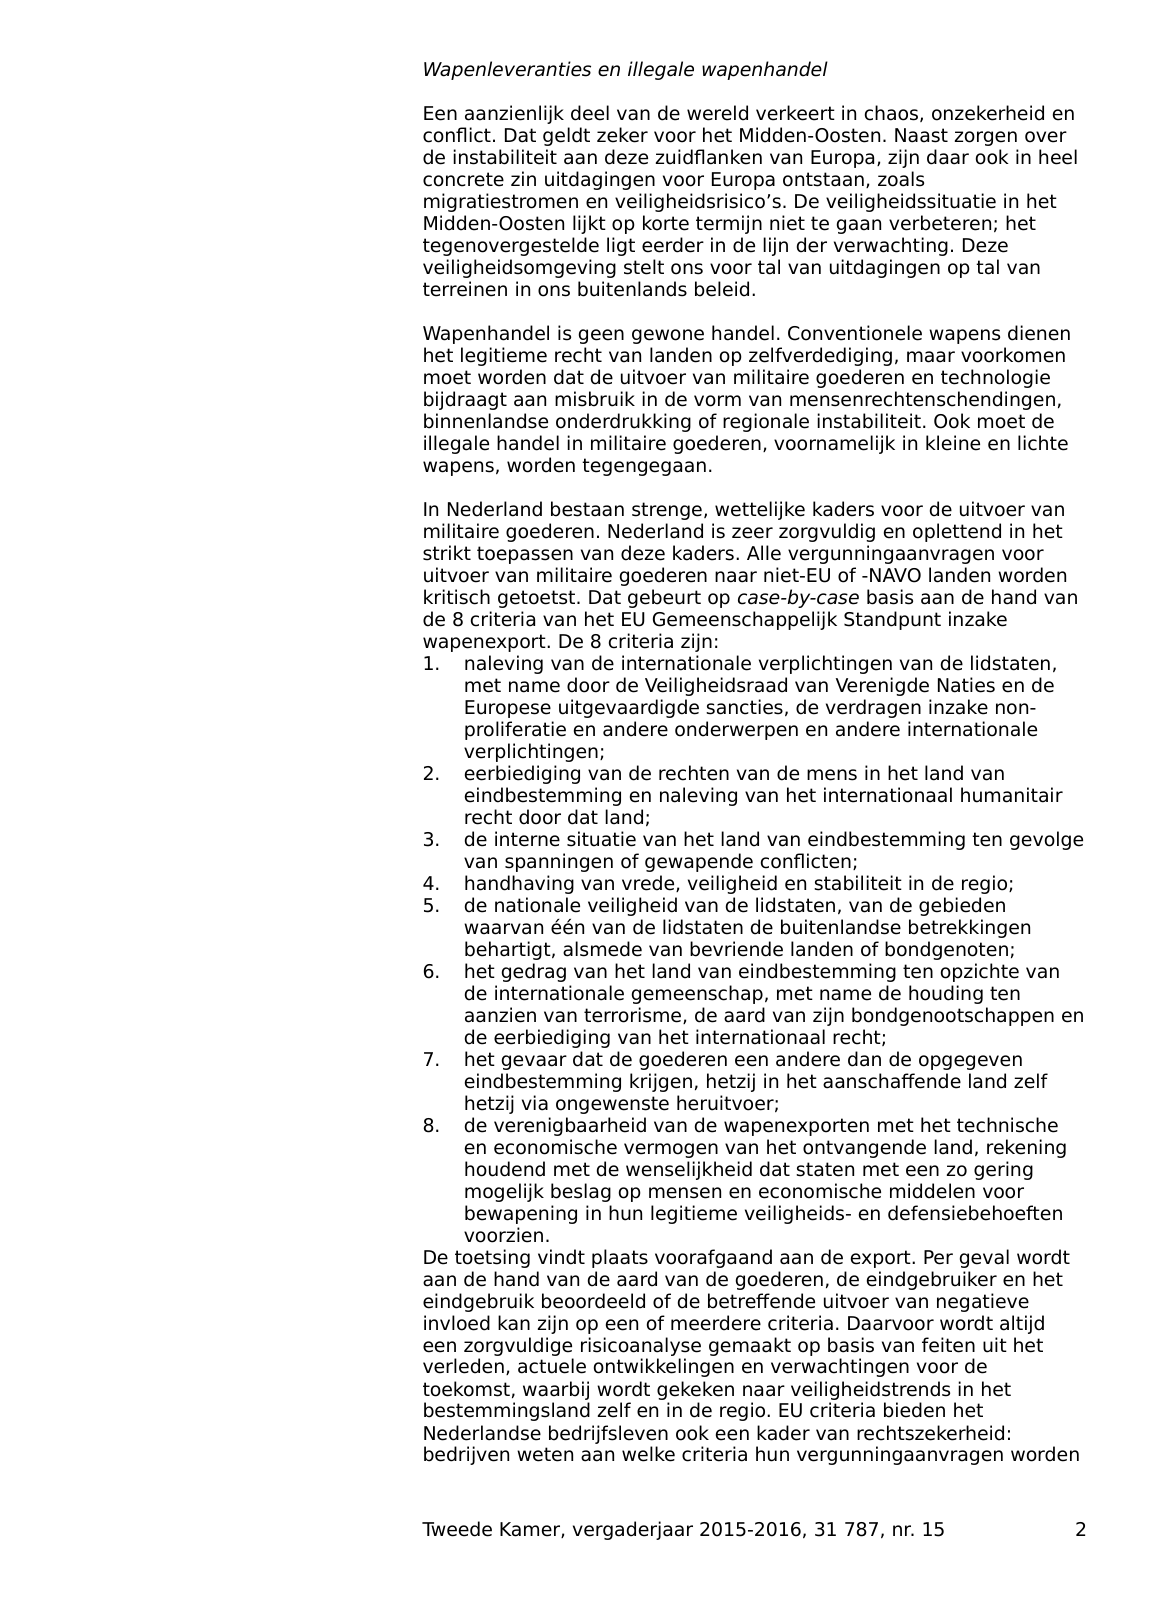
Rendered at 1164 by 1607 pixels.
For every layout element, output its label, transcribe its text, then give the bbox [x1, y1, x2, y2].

text De toetsing vindt plaats voorafgaand aan de export. Per geval wordt aan de hand van de aard van de goederen, de eindgebruiker en het eindgebruik beoordeeld of de betreffende uitvoer van negatieve invloed kan zijn op een of meerdere criteria. Daarvoor wordt altijd een zorgvuldige risicoanalyse gemaakt op basis van feiten uit het verleden, actuele ontwikkelingen en verwachtingen voor de toekomst, waarbij wordt gekeken naar veiligheidstrends in het bestemmingsland zelf en in de regio. EU criteria bieden het Nederlandse bedrijfsleven ook een kader van rechtszekerheid: bedrijven weten aan welke criteria hun vergunningaanvragen worden [422, 1247, 1087, 1466]
text 2. eerbiediging van de rechten van de mens in het land van eindbestemming en naleving van het internationaal humanitair recht door dat land; [422, 763, 1087, 829]
text 3. de interne situatie van het land van eindbestemming ten gevolge van spanningen of gewapende conflicten; [422, 829, 1087, 873]
text Wapenhandel is geen gewone handel. Conventionele wapens dienen het legitieme recht van landen op zelfverdediging, maar voorkomen moet worden dat de uitvoer van militaire goederen en technologie bijdraagt aan misbruik in de vorm van mensenrechtenschendingen, binnenlandse onderdrukking of regionale instabiliteit. Ook moet de illegale handel in militaire goederen, voornamelijk in kleine en lichte wapens, worden tegengegaan. [422, 323, 1087, 477]
text 8. de verenigbaarheid van de wapenexporten met het technische en economische vermogen van het ontvangende land, rekening houdend met de wenselijkheid dat staten met een zo gering mogelijk beslag op mensen en economische middelen voor bewapening in hun legitieme veiligheids- en defensiebehoeften voorzien. [422, 1115, 1087, 1247]
text 1. naleving van de internationale verplichtingen van de lidstaten, met name door de Veiligheidsraad van Verenigde Naties en de Europese uitgevaardigde sancties, de verdragen inzake non-proliferatie en andere onderwerpen en andere internationale verplichtingen; [422, 653, 1087, 763]
text Een aanzienlijk deel van de wereld verkeert in chaos, onzekerheid en conflict. Dat geldt zeker voor het Midden-Oosten. Naast zorgen over de instabiliteit aan deze zuidflanken van Europa, zijn daar ook in heel concrete zin uitdagingen voor Europa ontstaan, zoals migratiestromen en veiligheidsrisico’s. De veiligheidssituatie in het Midden-Oosten lijkt op korte termijn niet te gaan verbeteren; het tegenovergestelde ligt eerder in de lijn der verwachting. Deze veiligheidsomgeving stelt ons voor tal van uitdagingen op tal van terreinen in ons buitenlands beleid. [422, 103, 1087, 301]
text In Nederland bestaan strenge, wettelijke kaders voor de uitvoer van militaire goederen. Nederland is zeer zorgvuldig en oplettend in het strikt toepassen van deze kaders. Alle vergunningaanvragen voor uitvoer van militaire goederen naar niet-EU of -NAVO landen worden kritisch getoetst. Dat gebeurt op case-by-case basis aan de hand van de 8 criteria van het EU Gemeenschappelijk Standpunt inzake wapenexport. De 8 criteria zijn: [422, 499, 1087, 653]
text 6. het gedrag van het land van eindbestemming ten opzichte van de internationale gemeenschap, met name de houding ten aanzien van terrorisme, de aard van zijn bondgenootschappen en de eerbiediging van het internationaal recht; [422, 961, 1087, 1049]
text 4. handhaving van vrede, veiligheid en stabiliteit in de regio; [422, 873, 1087, 895]
text 5. de nationale veiligheid van de lidstaten, van de gebieden waarvan één van de lidstaten de buitenlandse betrekkingen behartigt, alsmede van bevriende landen of bondgenoten; [422, 895, 1087, 961]
subtitle Wapenleveranties en illegale wapenhandel [422, 59, 1087, 81]
text 7. het gevaar dat de goederen een andere dan de opgegeven eindbestemming krijgen, hetzij in het aanschaffende land zelf hetzij via ongewenste heruitvoer; [422, 1049, 1087, 1115]
